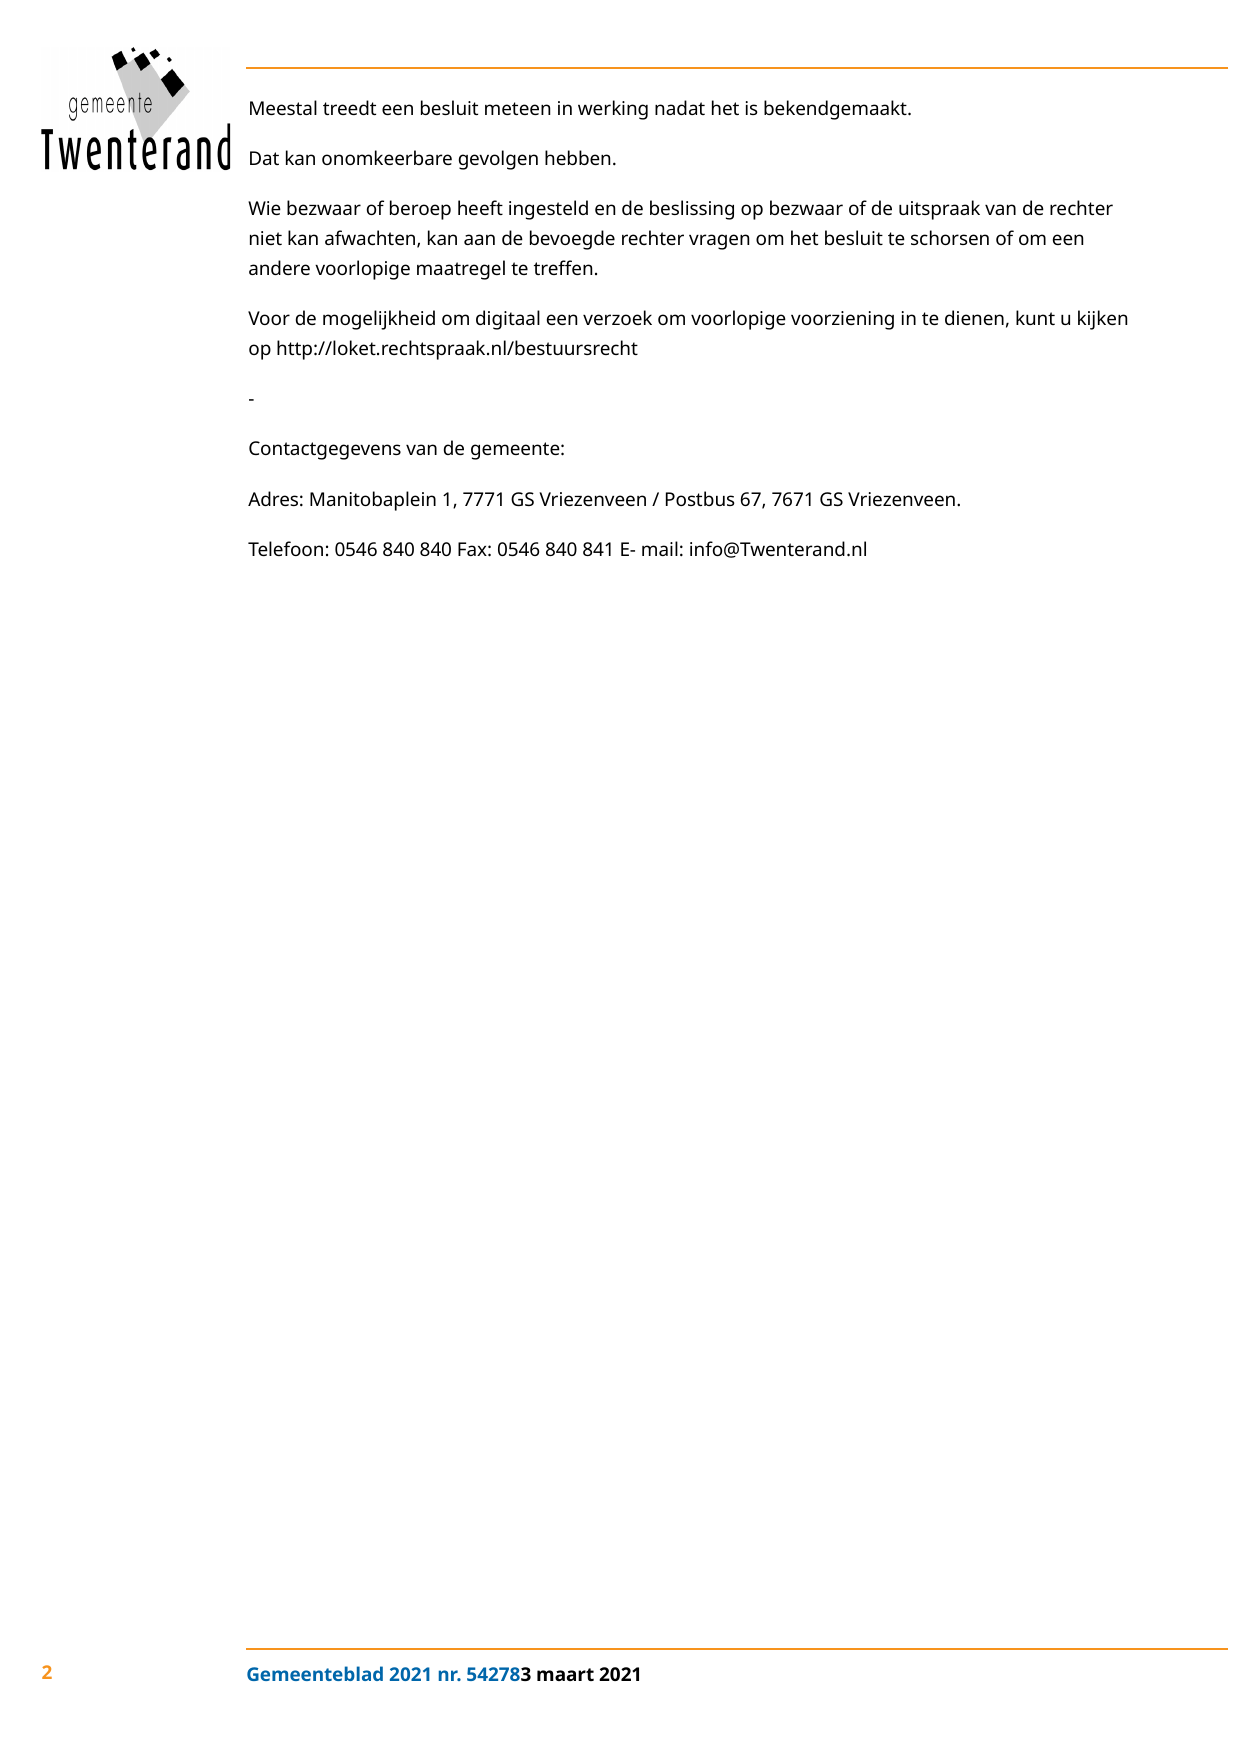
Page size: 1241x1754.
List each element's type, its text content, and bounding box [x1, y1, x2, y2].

text Dat kan onomkeerbare gevolgen hebben. [248, 145, 1152, 171]
picture [41, 47, 231, 172]
text Adres: Manitobaplein 1, 7771 GS Vriezenveen / Postbus 67, 7671 GS Vriezenveen. [248, 486, 1152, 512]
text - [248, 385, 1152, 411]
text Telefoon: 0546 840 840 Fax: 0546 840 841 E- mail: info@Twenterand.nl [248, 536, 1152, 562]
text Wie bezwaar of beroep heeft ingesteld en de beslissing op bezwaar of de uitspraak van de rechter niet kan afwachten, kan aan de bevoegde rechter vragen om het besluit te schorsen of om een andere voorlopige maatregel te treffen. [248, 196, 1152, 281]
text Contactgegevens van de gemeente: [248, 436, 1152, 461]
text Meestal treedt een besluit meteen in werking nadat het is bekendgemaakt. [248, 95, 1152, 121]
text Voor de mogelijkheid om digitaal een verzoek om voorlopige voorziening in te dienen, kunt u kijken op http://loket.rechtspraak.nl/bestuursrecht [248, 305, 1152, 361]
